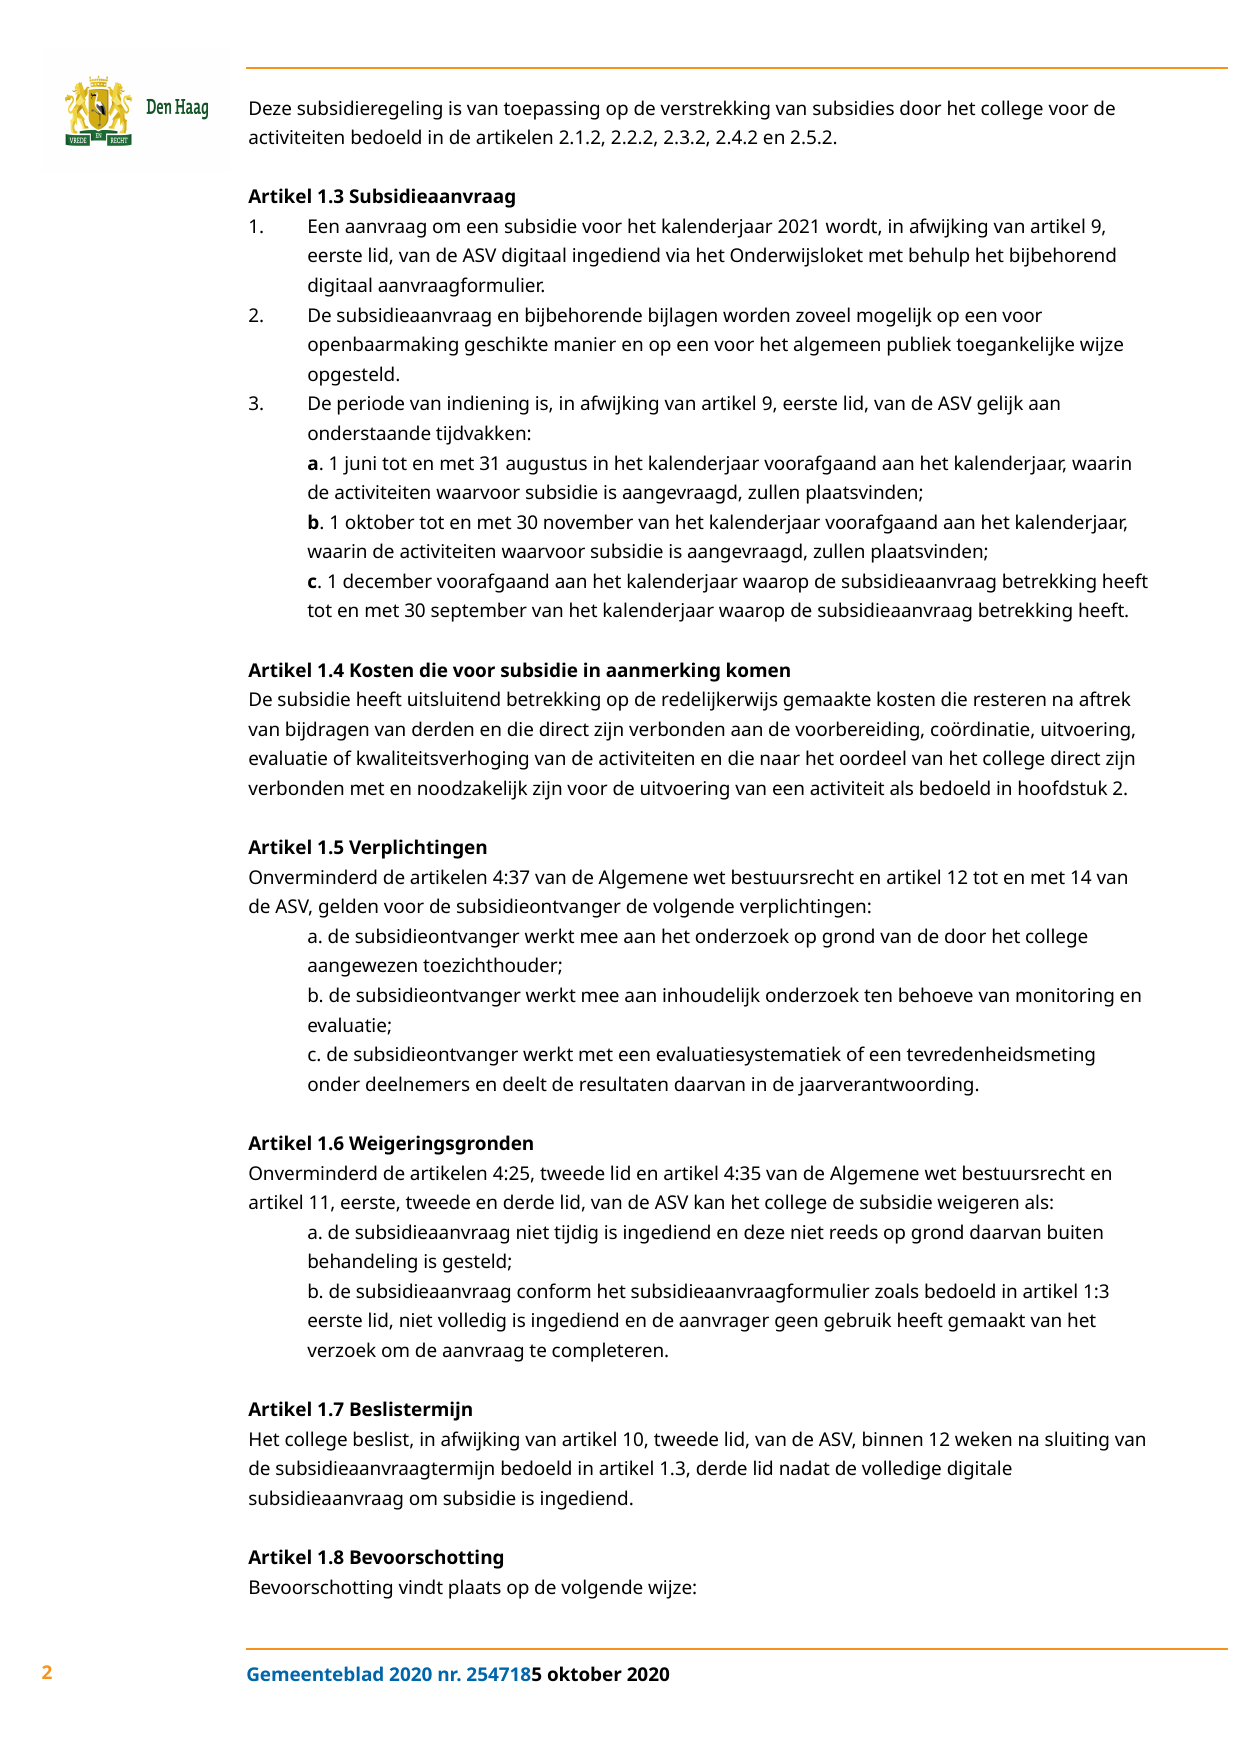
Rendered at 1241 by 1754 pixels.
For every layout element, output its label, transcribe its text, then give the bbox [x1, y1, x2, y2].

text Onverminderd de artikelen 4:37 van de Algemene wet bestuursrecht en artikel 12 tot en met 14 van de ASV, gelden voor de subsidieontvanger de volgende verplichtingen: [248, 864, 1152, 919]
text Artikel 1.8 Bevoorschotting [248, 1544, 1152, 1570]
text Artikel 1.7 Beslistermijn [248, 1396, 1152, 1422]
text Artikel 1.6 Weigeringsgronden [248, 1130, 1152, 1156]
text Onverminderd de artikelen 4:25, tweede lid en artikel 4:35 van de Algemene wet bestuursrecht en artikel 11, eerste, tweede en derde lid, van de ASV kan het college de subsidie weigeren als: [248, 1160, 1152, 1215]
list c. 1 december voorafgaand aan het kalenderjaar waarop de subsidieaanvraag betrekking heeft tot en met 30 september van het kalenderjaar waarop de subsidieaanvraag betrekking heeft. [248, 568, 1152, 623]
list a. de subsidieontvanger werkt mee aan het onderzoek op grond van de door het college aangewezen toezichthouder; [248, 923, 1152, 978]
list c. de subsidieontvanger werkt met een evaluatiesystematiek of een tevredenheidsmeting onder deelnemers en deelt de resultaten daarvan in de jaarverantwoording. [248, 1041, 1152, 1097]
list a. 1 juni tot en met 31 augustus in het kalenderjaar voorafgaand aan het kalenderjaar, waarin de activiteiten waarvoor subsidie is aangevraagd, zullen plaatsvinden; [248, 450, 1152, 505]
text Artikel 1.5 Verplichtingen [248, 834, 1152, 860]
list b. de subsidieaanvraag conform het subsidieaanvraagformulier zoals bedoeld in artikel 1:3 eerste lid, niet volledig is ingediend en de aanvrager geen gebruik heeft gemaakt van het verzoek om de aanvraag te completeren. [248, 1278, 1152, 1363]
text Deze subsidieregeling is van toepassing op de verstrekking van subsidies door het college voor de activiteiten bedoeld in de artikelen 2.1.2, 2.2.2, 2.3.2, 2.4.2 en 2.5.2. [248, 95, 1152, 150]
text Artikel 1.3 Subsidieaanvraag [248, 183, 1152, 209]
text Het college beslist, in afwijking van artikel 10, tweede lid, van de ASV, binnen 12 weken na sluiting van de subsidieaanvraagtermijn bedoeld in artikel 1.3, derde lid nadat de volledige digitale subsidieaanvraag om subsidie is ingediend. [248, 1426, 1152, 1511]
list Een aanvraag om een subsidie voor het kalenderjaar 2021 wordt, in afwijking van artikel 9, eerste lid, van de ASV digitaal ingediend via het Onderwijsloket met behulp het bijbehorend digitaal aanvraagformulier. [248, 213, 1152, 298]
list De subsidieaanvraag en bijbehorende bijlagen worden zoveel mogelijk op een voor openbaarmaking geschikte manier en op een voor het algemeen publiek toegankelijke wijze opgesteld. [248, 302, 1152, 387]
picture [41, 47, 231, 172]
list a. de subsidieaanvraag niet tijdig is ingediend en deze niet reeds op grond daarvan buiten behandeling is gesteld; [248, 1219, 1152, 1274]
text Bevoorschotting vindt plaats op de volgende wijze: [248, 1574, 1152, 1600]
list b. 1 oktober tot en met 30 november van het kalenderjaar voorafgaand aan het kalenderjaar, waarin de activiteiten waarvoor subsidie is aangevraagd, zullen plaatsvinden; [248, 509, 1152, 564]
list b. de subsidieontvanger werkt mee aan inhoudelijk onderzoek ten behoeve van monitoring en evaluatie; [248, 982, 1152, 1038]
list De periode van indiening is, in afwijking van artikel 9, eerste lid, van de ASV gelijk aan onderstaande tijdvakken: [248, 391, 1152, 446]
text Artikel 1.4 Kosten die voor subsidie in aanmerking komen [248, 657, 1152, 683]
text De subsidie heeft uitsluitend betrekking op de redelijkerwijs gemaakte kosten die resteren na aftrek van bijdragen van derden en die direct zijn verbonden aan de voorbereiding, coördinatie, uitvoering, evaluatie of kwaliteitsverhoging van de activiteiten en die naar het oordeel van het college direct zijn verbonden met en noodzakelijk zijn voor de uitvoering van een activiteit als bedoeld in hoofdstuk 2. [248, 686, 1152, 801]
